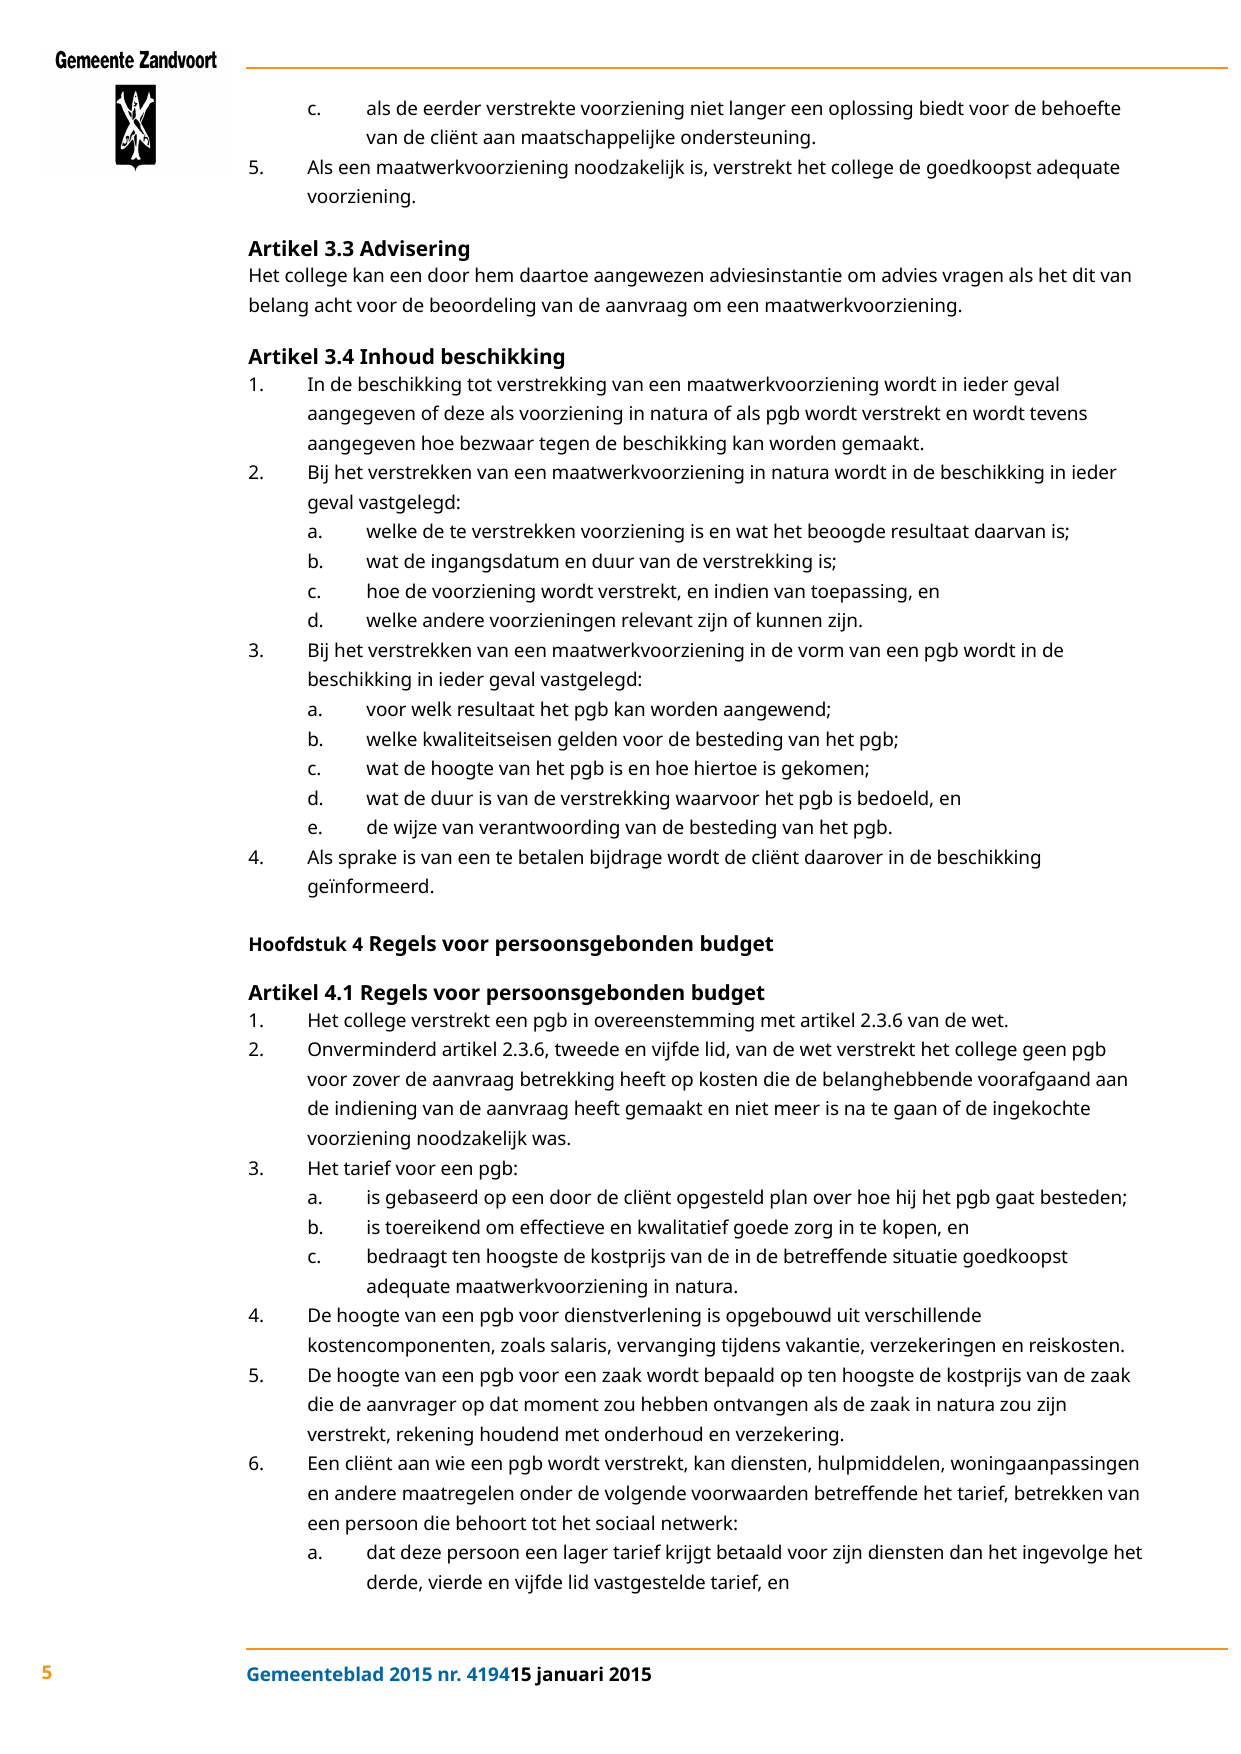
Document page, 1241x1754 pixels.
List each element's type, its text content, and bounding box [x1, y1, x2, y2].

list De hoogte van een pgb voor een zaak wordt bepaald op ten hoogste de kostprijs van de zaak die de aanvrager op dat moment zou hebben ontvangen als de zaak in natura zou zijn verstrekt, rekening houdend met onderhoud en verzekering. [248, 1362, 1152, 1447]
text Artikel 4.1 Regels voor persoonsgebonden budget [248, 978, 1152, 1007]
list is gebaseerd op een door de cliënt opgesteld plan over hoe hij het pgb gaat besteden; [307, 1184, 1152, 1210]
picture [41, 47, 231, 172]
list voor welk resultaat het pgb kan worden aangewend; [307, 696, 1152, 722]
list wat de ingangsdatum en duur van de verstrekking is; [307, 548, 1152, 574]
list hoe de voorziening wordt verstrekt, en indien van toepassing, en [307, 578, 1152, 604]
list Een cliënt aan wie een pgb wordt verstrekt, kan diensten, hulpmiddelen, woningaanpassingen en andere maatregelen onder de volgende voorwaarden betreffende het tarief, betrekken van een persoon die behoort tot het sociaal netwerk: [248, 1451, 1152, 1535]
text Hoofdstuk 4 Regels voor persoonsgebonden budget [248, 929, 1152, 957]
text Het college kan een door hem daartoe aangewezen adviesinstantie om advies vragen als het dit van belang acht voor de beoordeling van de aanvraag om een maatwerkvoorziening. [248, 262, 1152, 318]
list de wijze van verantwoording van de besteding van het pgb. [307, 814, 1152, 840]
list Bij het verstrekken van een maatwerkvoorziening in natura wordt in de beschikking in ieder geval vastgelegd: [248, 459, 1152, 515]
list Onverminderd artikel 2.3.6, tweede en vijfde lid, van de wet verstrekt het college geen pgb voor zover de aanvraag betrekking heeft op kosten die de belanghebbende voorafgaand aan de indiening van de aanvraag heeft gemaakt en niet meer is na te gaan of de ingekochte voorziening noodzakelijk was. [248, 1036, 1152, 1151]
list is toereikend om effectieve en kwalitatief goede zorg in te kopen, en [307, 1214, 1152, 1239]
list Bij het verstrekken van een maatwerkvoorziening in de vorm van een pgb wordt in de beschikking in ieder geval vastgelegd: [248, 637, 1152, 692]
text Artikel 3.4 Inhoud beschikking [248, 342, 1152, 371]
text Artikel 3.3 Advisering [248, 234, 1152, 262]
list Het college verstrekt een pgb in overeenstemming met artikel 2.3.6 van de wet. [248, 1007, 1152, 1032]
list Het tarief voor een pgb: [248, 1155, 1152, 1180]
list welke kwaliteitseisen gelden voor de besteding van het pgb; [307, 726, 1152, 752]
list In de beschikking tot verstrekking van een maatwerkvoorziening wordt in ieder geval aangegeven of deze als voorziening in natura of als pgb wordt verstrekt en wordt tevens aangegeven hoe bezwaar tegen de beschikking kan worden gemaakt. [248, 371, 1152, 456]
list De hoogte van een pgb voor dienstverlening is opgebouwd uit verschillende kostencomponenten, zoals salaris, vervanging tijdens vakantie, verzekeringen en reiskosten. [248, 1303, 1152, 1358]
list dat deze persoon een lager tarief krijgt betaald voor zijn diensten dan het ingevolge het derde, vierde en vijfde lid vastgestelde tarief, en [307, 1539, 1152, 1594]
list welke de te verstrekken voorziening is en wat het beoogde resultaat daarvan is; [307, 519, 1152, 544]
list wat de duur is van de verstrekking waarvoor het pgb is bedoeld, en [307, 785, 1152, 811]
list Als een maatwerkvoorziening noodzakelijk is, verstrekt het college de goedkoopst adequate voorziening. [248, 154, 1152, 209]
list wat de hoogte van het pgb is en hoe hiertoe is gekomen; [307, 755, 1152, 781]
list welke andere voorzieningen relevant zijn of kunnen zijn. [307, 607, 1152, 633]
list Als sprake is van een te betalen bijdrage wordt de cliënt daarover in de beschikking geïnformeerd. [248, 844, 1152, 899]
list bedraagt ten hoogste de kostprijs van de in de betreffende situatie goedkoopst adequate maatwerkvoorziening in natura. [307, 1243, 1152, 1299]
list als de eerder verstrekte voorziening niet langer een oplossing biedt voor de behoefte van de cliënt aan maatschappelijke ondersteuning. [307, 95, 1152, 150]
